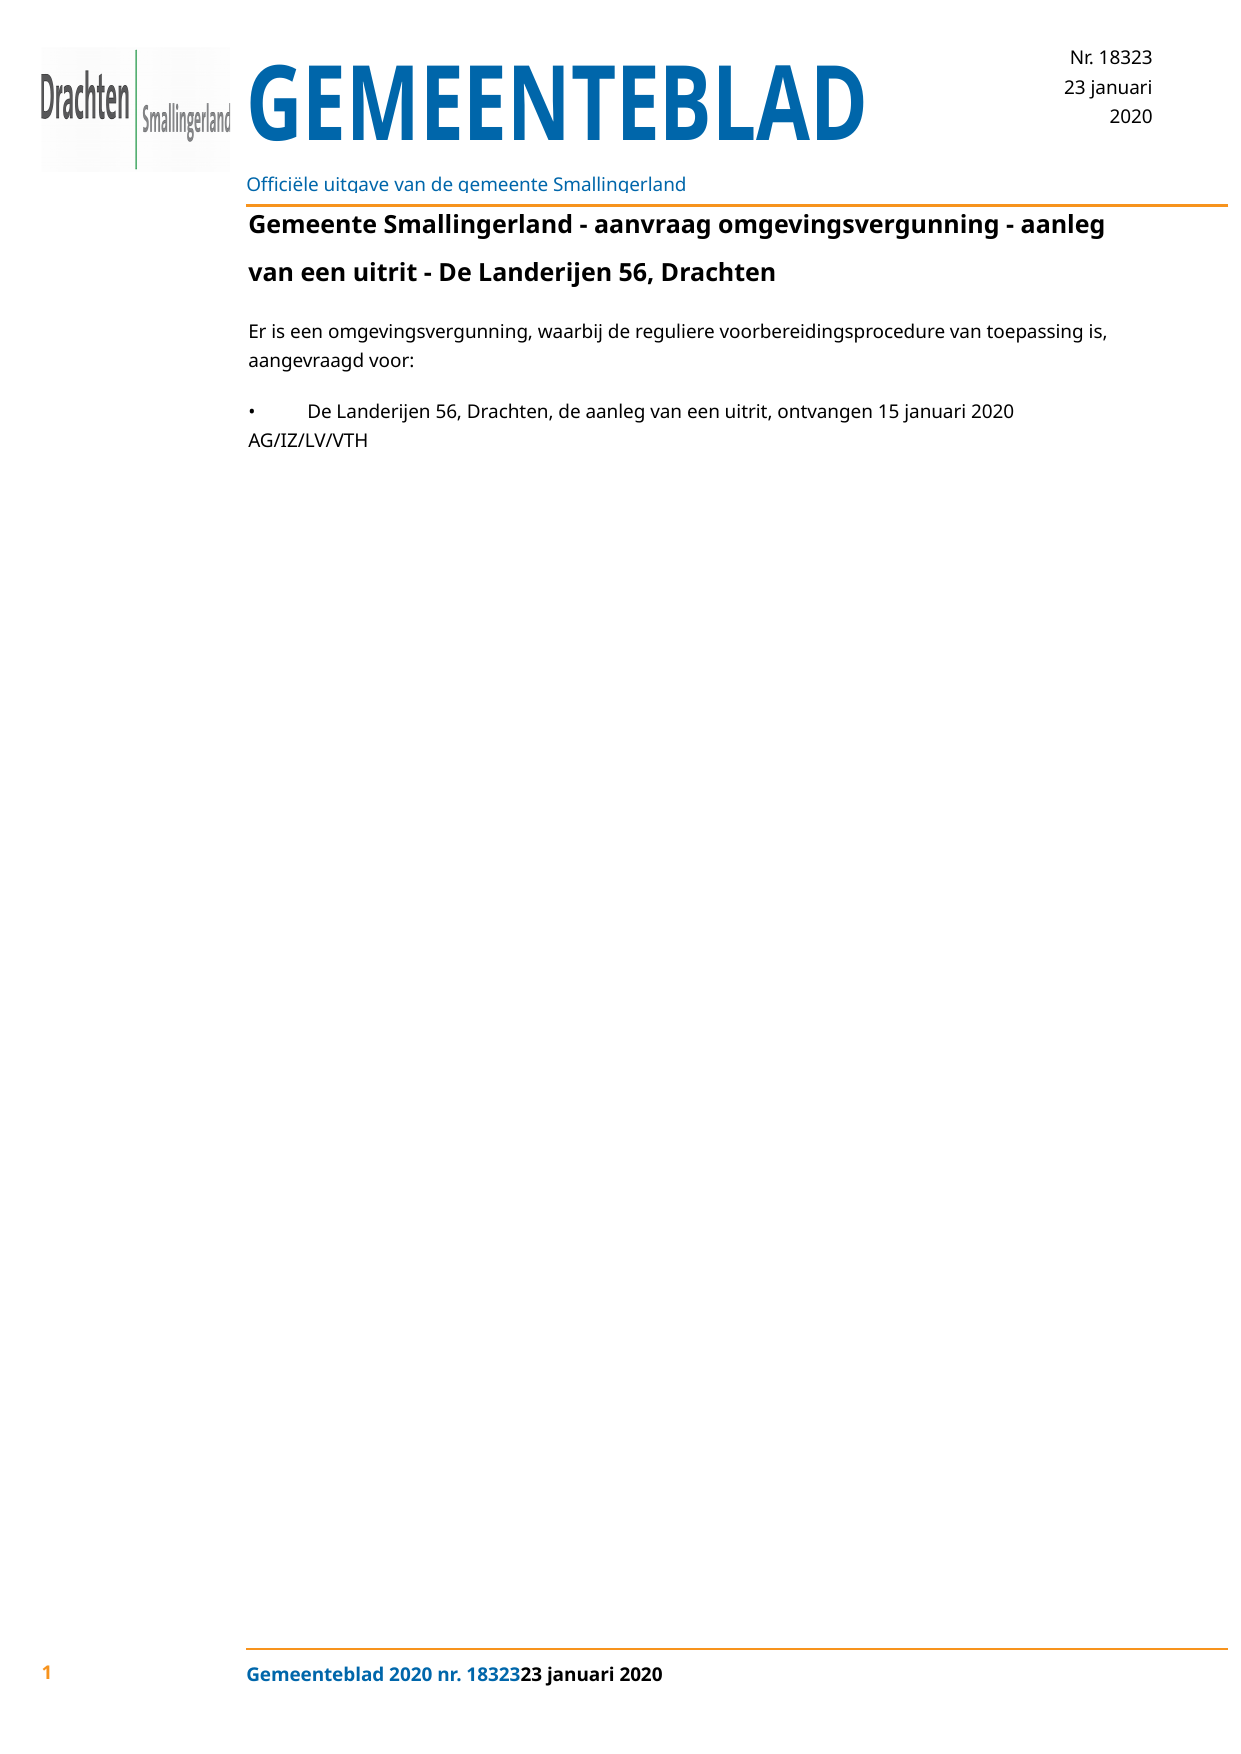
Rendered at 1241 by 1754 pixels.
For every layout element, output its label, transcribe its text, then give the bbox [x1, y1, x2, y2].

picture [41, 47, 231, 172]
text Gemeente Smallingerland - aanvraag omgevingsvergunning - aanleg van een uitrit - De Landerijen 56, Drachten [248, 207, 1152, 288]
list De Landerijen 56, Drachten, de aanleg van een uitrit, ontvangen 15 januari 2020 [248, 398, 1152, 424]
text AG/IZ/LV/VTH [248, 427, 1152, 453]
text Er is een omgevingsvergunning, waarbij de reguliere voorbereidingsprocedure van toepassing is, aangevraagd voor: [248, 318, 1152, 373]
